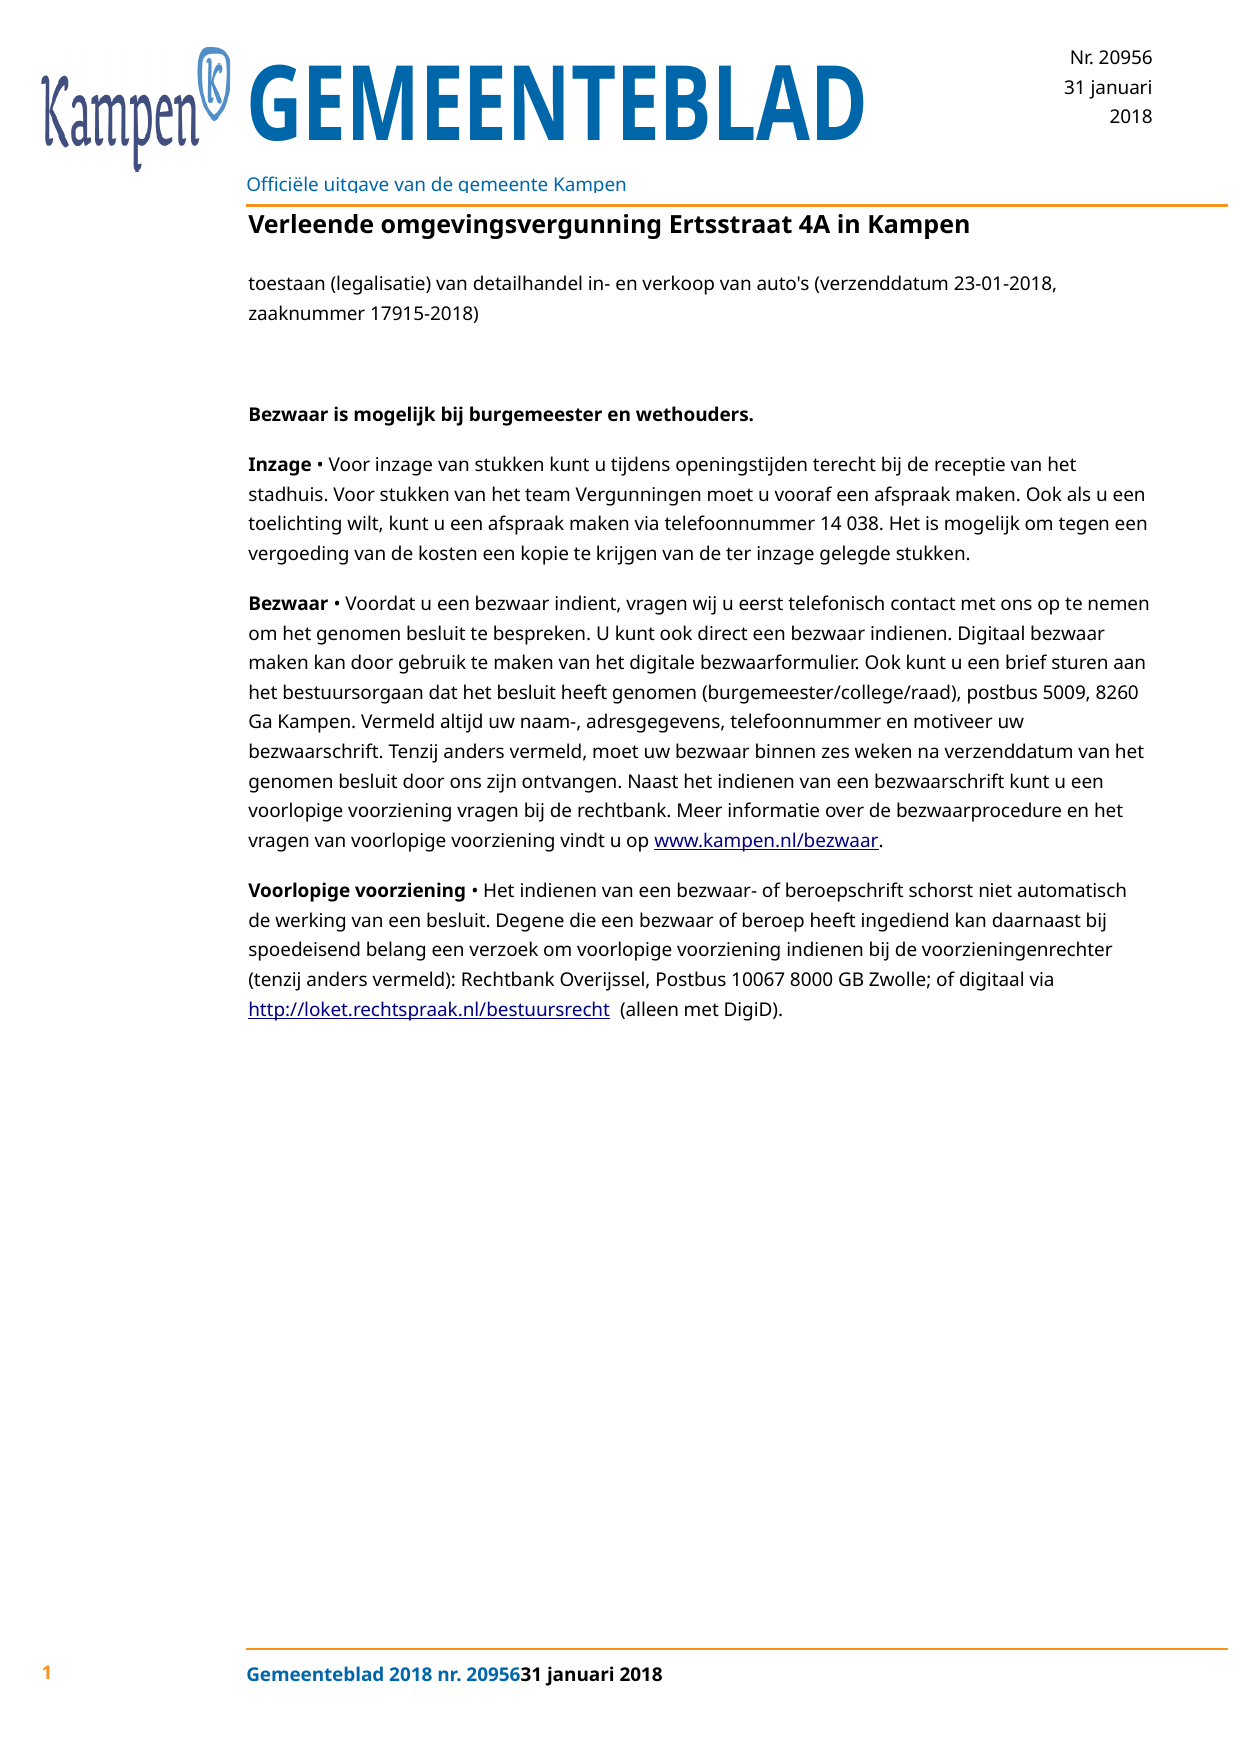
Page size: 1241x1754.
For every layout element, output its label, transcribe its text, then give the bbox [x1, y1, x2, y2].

text Bezwaar is mogelijk bij burgemeester en wethouders. [248, 401, 1152, 426]
text Voorlopige voorziening • Het indienen van een bezwaar- of beroepschrift schorst niet automatisch de werking van een besluit. Degene die een bezwaar of beroep heeft ingediend kan daarnaast bij spoedeisend belang een verzoek om voorlopige voorziening indienen bij de voorzieningenrechter (tenzij anders vermeld): Rechtbank Overijssel, Postbus 10067 8000 GB Zwolle; of digitaal via http://loket.rechtspraak.nl/bestuursrecht (alleen met DigiD). [248, 877, 1152, 1021]
text Inzage • Voor inzage van stukken kunt u tijdens openingstijden terecht bij de receptie van het stadhuis. Voor stukken van het team Vergunningen moet u vooraf een afspraak maken. Ook als u een toelichting wilt, kunt u een afspraak maken via telefoonnummer 14 038. Het is mogelijk om tegen een vergoeding van de kosten een kopie te krijgen van de ter inzage gelegde stukken. [248, 451, 1152, 566]
text Bezwaar • Voordat u een bezwaar indient, vragen wij u eerst telefonisch contact met ons op te nemen om het genomen besluit te bespreken. U kunt ook direct een bezwaar indienen. Digitaal bezwaar maken kan door gebruik te maken van het digitale bezwaarformulier. Ook kunt u een brief sturen aan het bestuursorgaan dat het besluit heeft genomen (burgemeester/college/raad), postbus 5009, 8260 Ga Kampen. Vermeld altijd uw naam-, adresgegevens, telefoonnummer en motiveer uw bezwaarschrift. Tenzij anders vermeld, moet uw bezwaar binnen zes weken na verzenddatum van het genomen besluit door ons zijn ontvangen. Naast het indienen van een bezwaarschrift kunt u een voorlopige voorziening vragen bij de rechtbank. Meer informatie over de bezwaarprocedure en het vragen van voorlopige voorziening vindt u op www.kampen.nl/bezwaar. [248, 590, 1152, 853]
picture [41, 47, 231, 172]
text toestaan (legalisatie) van detailhandel in- en verkoop van auto's (verzenddatum 23-01-2018, zaaknummer 17915-2018) [248, 270, 1152, 326]
text Verleende omgevingsvergunning Ertsstraat 4A in Kampen [248, 207, 1152, 241]
